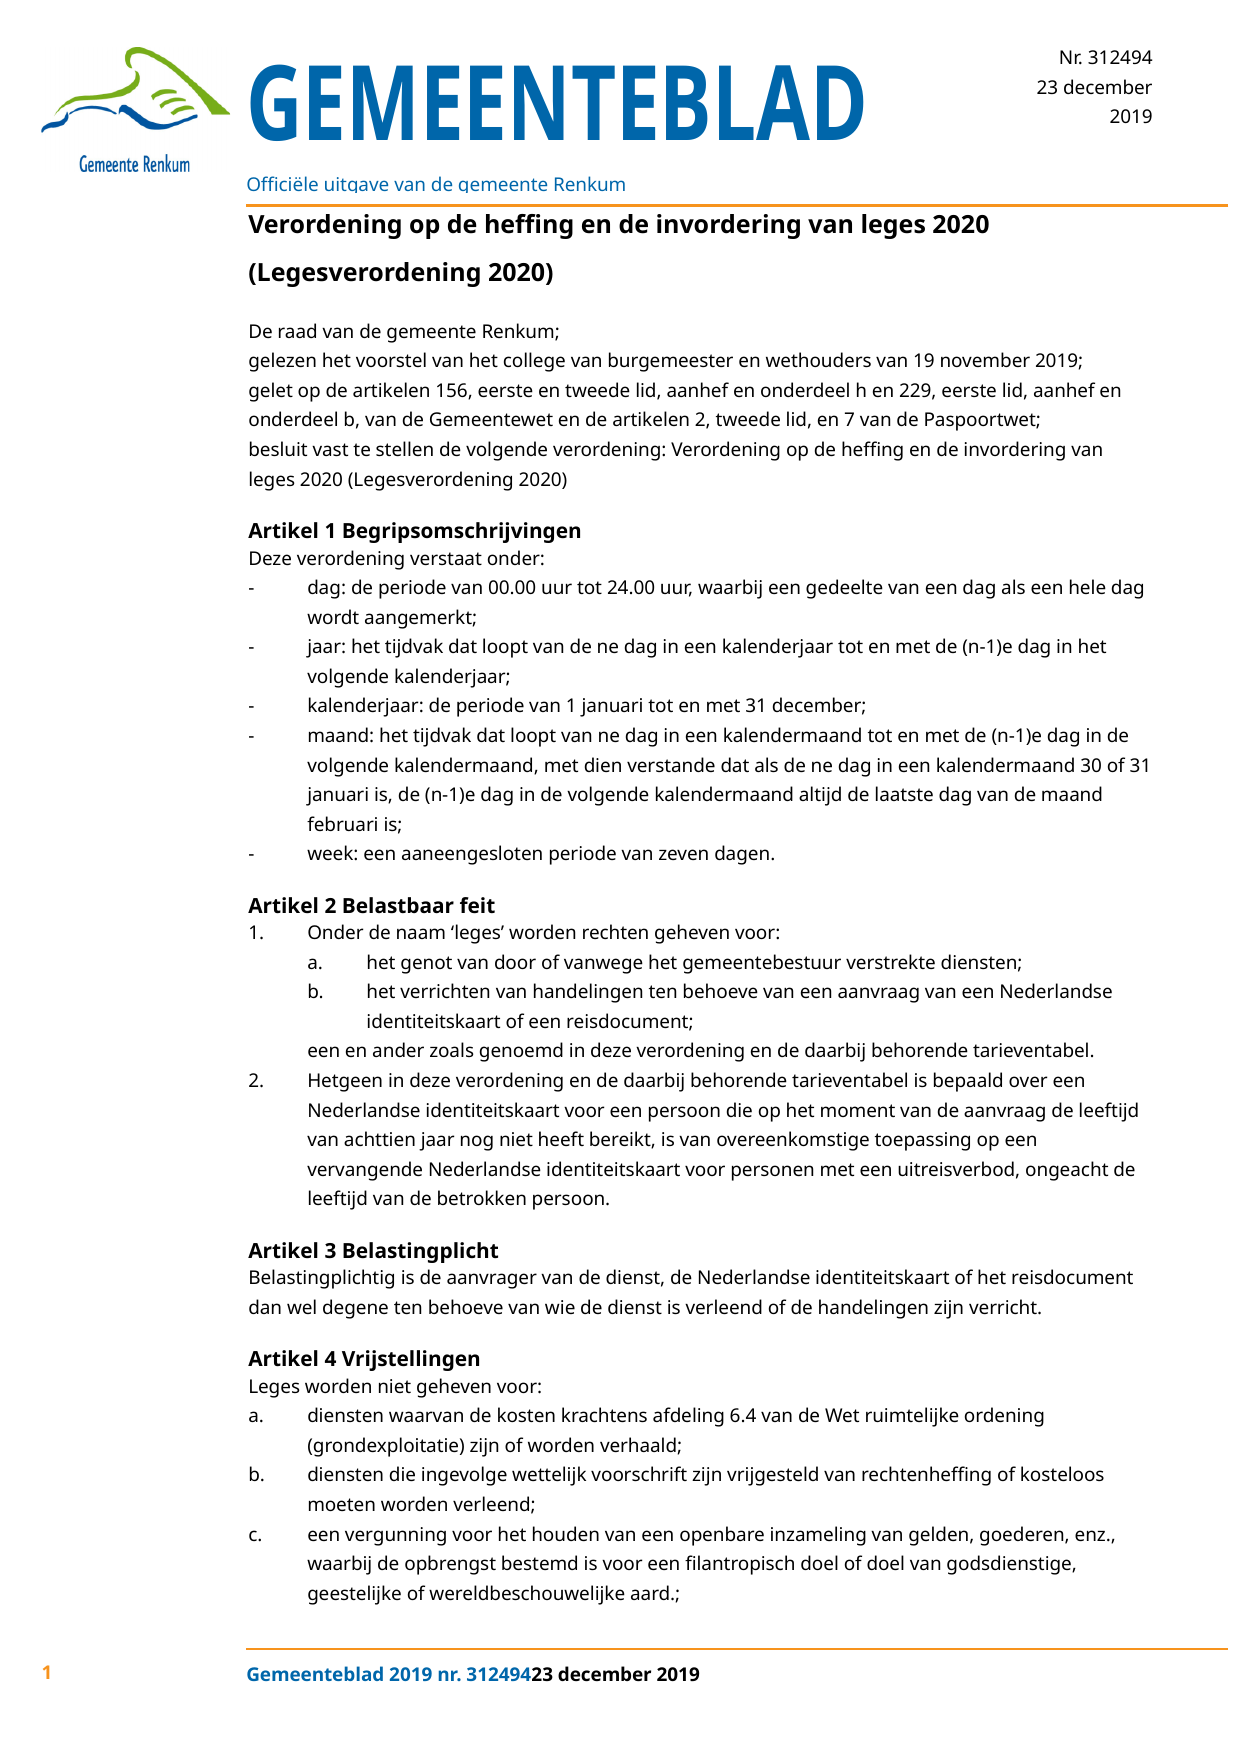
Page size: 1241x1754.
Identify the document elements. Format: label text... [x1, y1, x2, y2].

list Hetgeen in deze verordening en de daarbij behorende tarieventabel is bepaald over een Nederlandse identiteitskaart voor een persoon die op het moment van de aanvraag de leeftijd van achttien jaar nog niet heeft bereikt, is van overeenkomstige toepassing op een vervangende Nederlandse identiteitskaart voor personen met een uitreisverbod, ongeacht de leeftijd van de betrokken persoon. [248, 1067, 1152, 1211]
text Belastingplichtig is de aanvrager van de dienst, de Nederlandse identiteitskaart of het reisdocument dan wel degene ten behoeve van wie de dienst is verleend of de handelingen zijn verricht. [248, 1264, 1152, 1320]
list het genot van door of vanwege het gemeentebestuur verstrekte diensten; [307, 949, 1152, 975]
text gelezen het voorstel van het college van burgemeester en wethouders van 19 november 2019; [248, 347, 1152, 373]
picture [41, 47, 231, 172]
list diensten die ingevolge wettelijk voorschrift zijn vrijgesteld van rechtenheffing of kosteloos moeten worden verleend; [248, 1462, 1152, 1517]
text besluit vast te stellen de volgende verordening: Verordening op de heffing en de invordering van leges 2020 (Legesverordening 2020) [248, 436, 1152, 492]
text Artikel 2 Belastbaar feit [248, 891, 1152, 919]
list diensten waarvan de kosten krachtens afdeling 6.4 van de Wet ruimtelijke ordening (grondexploitatie) zijn of worden verhaald; [248, 1402, 1152, 1458]
text Artikel 1 Begripsomschrijvingen [248, 516, 1152, 545]
list een vergunning voor het houden van een openbare inzameling van gelden, goederen, enz., waarbij de opbrengst bestemd is voor een filantropisch doel of doel van godsdienstige, geestelijke of wereldbeschouwelijke aard.; [248, 1521, 1152, 1606]
text Verordening op de heffing en de invordering van leges 2020 (Legesverordening 2020) [248, 207, 1152, 288]
list week: een aaneengesloten periode van zeven dagen. [248, 841, 1152, 866]
list kalenderjaar: de periode van 1 januari tot en met 31 december; [248, 693, 1152, 718]
text De raad van de gemeente Renkum; [248, 318, 1152, 344]
text gelet op de artikelen 156, eerste en tweede lid, aanhef en onderdeel h en 229, eerste lid, aanhef en onderdeel b, van de Gemeentewet en de artikelen 2, tweede lid, en 7 van de Paspoortwet; [248, 377, 1152, 432]
list maand: het tijdvak dat loopt van ne dag in een kalendermaand tot en met de (n-1)e dag in de volgende kalendermaand, met dien verstande dat als de ne dag in een kalendermaand 30 of 31 januari is, de (n-1)e dag in de volgende kalendermaand altijd de laatste dag van de maand februari is; [248, 722, 1152, 837]
text Artikel 4 Vrijstellingen [248, 1344, 1152, 1373]
list jaar: het tijdvak dat loopt van de ne dag in een kalenderjaar tot en met de (n-1)e dag in het volgende kalenderjaar; [248, 633, 1152, 689]
text Artikel 3 Belastingplicht [248, 1236, 1152, 1264]
list een en ander zoals genoemd in deze verordening en de daarbij behorende tarieventabel. [248, 1038, 1152, 1063]
text Deze verordening verstaat onder: [248, 545, 1152, 570]
list Onder de naam ‘leges’ worden rechten geheven voor: [248, 919, 1152, 945]
list het verrichten van handelingen ten behoeve van een aanvraag van een Nederlandse identiteitskaart of een reisdocument; [307, 978, 1152, 1034]
text Leges worden niet geheven voor: [248, 1373, 1152, 1399]
list dag: de periode van 00.00 uur tot 24.00 uur, waarbij een gedeelte van een dag als een hele dag wordt aangemerkt; [248, 574, 1152, 629]
